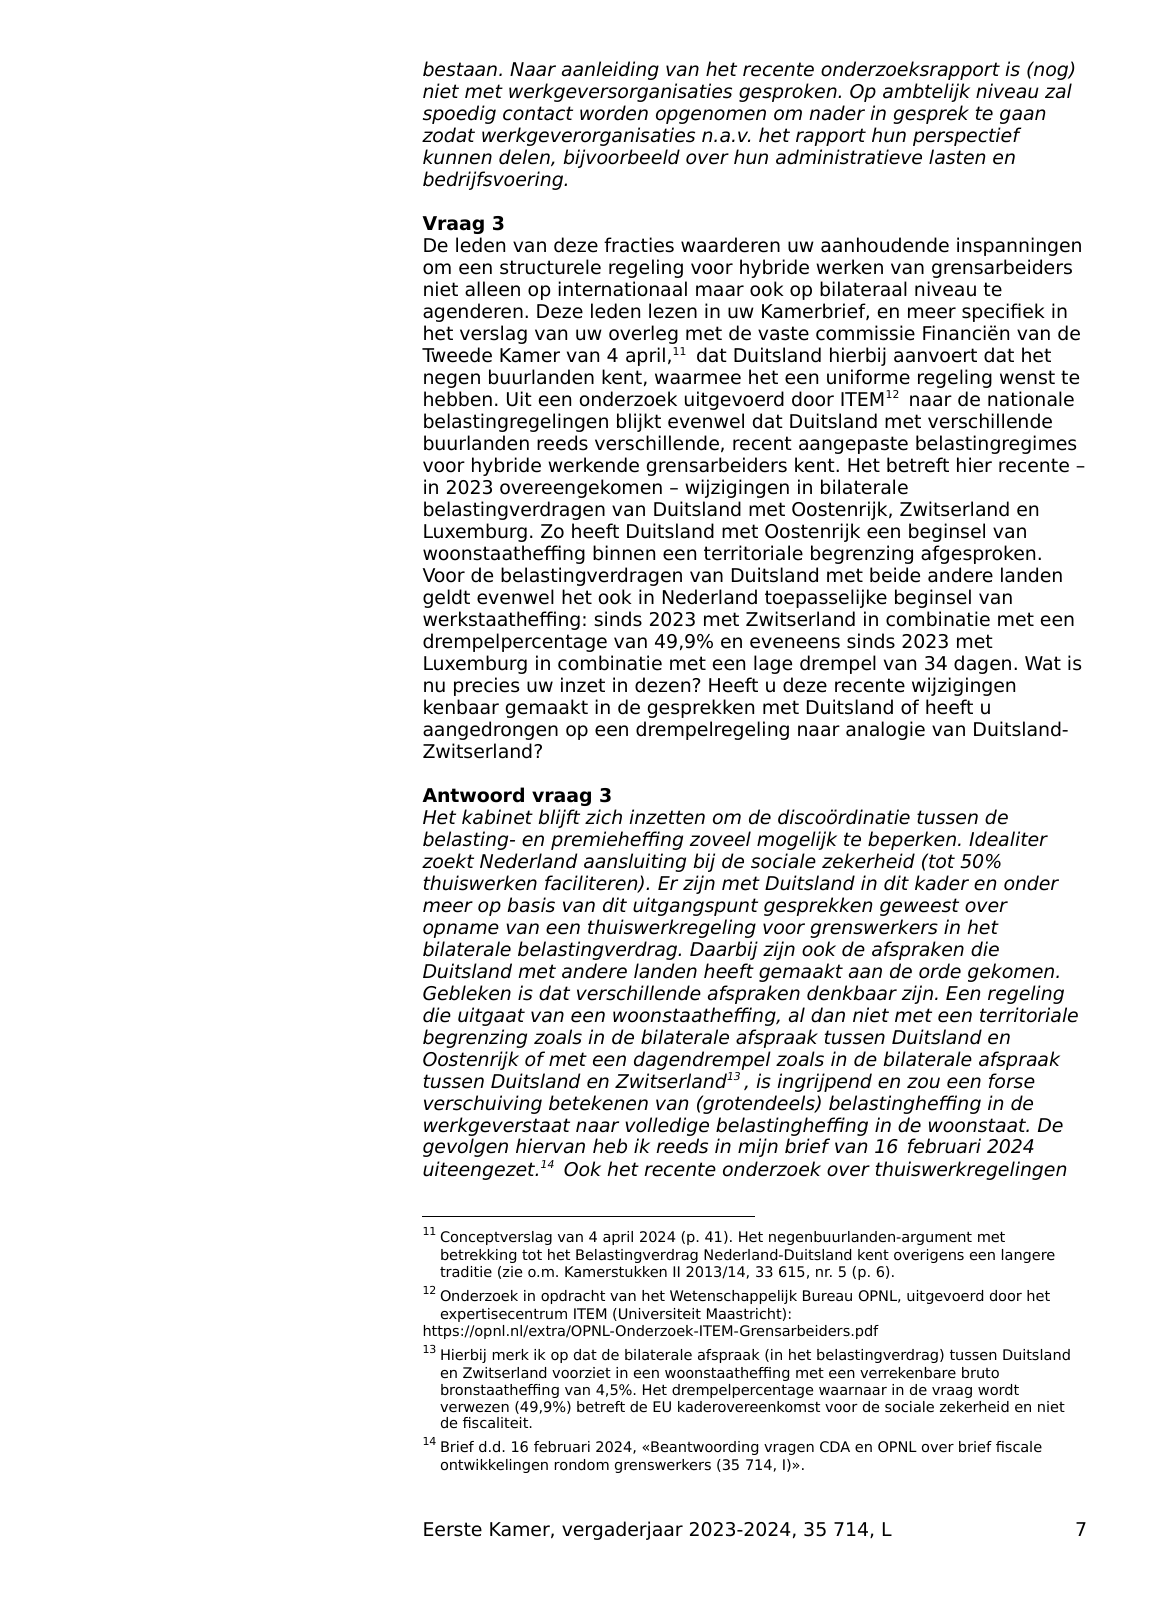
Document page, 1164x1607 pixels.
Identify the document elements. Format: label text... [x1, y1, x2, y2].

text Brief d.d. 16 februari 2024, «Beantwoording vragen CDA en OPNL over brief fiscale ontwikkelingen rondom grenswerkers (35 714, I)». [422, 1435, 1087, 1474]
text Vraag 3 [422, 213, 1087, 235]
text Hierbij merk ik op dat de bilaterale afspraak (in het belastingverdrag) tussen Duitsland en Zwitserland voorziet in een woonstaatheffing met een verrekenbare bruto bronstaatheffing van 4,5%. Het drempelpercentage waarnaar in de vraag wordt verwezen (49,9%) betreft de EU kaderovereenkomst voor de sociale zekerheid en niet de fiscaliteit. [422, 1343, 1087, 1432]
text Antwoord vraag 3 [422, 785, 1087, 807]
text bestaan. Naar aanleiding van het recente onderzoeksrapport is (nog) niet met werkgeversorganisaties gesproken. Op ambtelijk niveau zal spoedig contact worden opgenomen om nader in gesprek te gaan zodat werkgeverorganisaties n.a.v. het rapport hun perspectief kunnen delen, bijvoorbeeld over hun administratieve lasten en bedrijfsvoering. [422, 59, 1087, 191]
text https://opnl.nl/extra/OPNL-Onderzoek-ITEM-Grensarbeiders.pdf [422, 1323, 1087, 1340]
text De leden van deze fracties waarderen uw aanhoudende inspanningen om een structurele regeling voor hybride werken van grensarbeiders niet alleen op internationaal maar ook op bilateraal niveau te agenderen. Deze leden lezen in uw Kamerbrief, en meer specifiek in het verslag van uw overleg met de vaste commissie Financiën van de Tweede Kamer van 4 april, dat Duitsland hierbij aanvoert dat het negen buurlanden kent, waarmee het een uniforme regeling wenst te hebben. Uit een onderzoek uitgevoerd door ITEM naar de nationale belastingregelingen blijkt evenwel dat Duitsland met verschillende buurlanden reeds verschillende, recent aangepaste belastingregimes voor hybride werkende grensarbeiders kent. Het betreft hier recente – in 2023 overeengekomen – wijzigingen in bilaterale belastingverdragen van Duitsland met Oostenrijk, Zwitserland en Luxemburg. Zo heeft Duitsland met Oostenrijk een beginsel van woonstaatheffing binnen een territoriale begrenzing afgesproken. Voor de belastingverdragen van Duitsland met beide andere landen geldt evenwel het ook in Nederland toepasselijke beginsel van werkstaatheffing: sinds 2023 met Zwitserland in combinatie met een drempelpercentage van 49,9% en eveneens sinds 2023 met Luxemburg in combinatie met een lage drempel van 34 dagen. Wat is nu precies uw inzet in dezen? Heeft u deze recente wijzigingen kenbaar gemaakt in de gesprekken met Duitsland of heeft u aangedrongen op een drempelregeling naar analogie van Duitsland-Zwitserland? [422, 235, 1087, 763]
text Onderzoek in opdracht van het Wetenschappelijk Bureau OPNL, uitgevoerd door het expertisecentrum ITEM (Universiteit Maastricht): [422, 1284, 1087, 1323]
text Het kabinet blijft zich inzetten om de discoördinatie tussen de belasting- en premieheffing zoveel mogelijk te beperken. Idealiter zoekt Nederland aansluiting bij de sociale zekerheid (tot 50% thuiswerken faciliteren). Er zijn met Duitsland in dit kader en onder meer op basis van dit uitgangspunt gesprekken geweest over opname van een thuiswerkregeling voor grenswerkers in het bilaterale belastingverdrag. Daarbij zijn ook de afspraken die Duitsland met andere landen heeft gemaakt aan de orde gekomen. Gebleken is dat verschillende afspraken denkbaar zijn. Een regeling die uitgaat van een woonstaatheffing, al dan niet met een territoriale begrenzing zoals in de bilaterale afspraak tussen Duitsland en Oostenrijk of met een dagendrempel zoals in de bilaterale afspraak tussen Duitsland en Zwitserland, is ingrijpend en zou een forse verschuiving betekenen van (grotendeels) belastingheffing in de werkgeverstaat naar volledige belastingheffing in de woonstaat. De gevolgen hiervan heb ik reeds in mijn brief van 16 februari 2024 uiteengezet. Ook het recente onderzoek over thuiswerkregelingen [422, 807, 1087, 1180]
text Conceptverslag van 4 april 2024 (p. 41). Het negenbuurlanden-argument met betrekking tot het Belastingverdrag Nederland-Duitsland kent overigens een langere traditie (zie o.m. Kamerstukken II 2013/14, 33 615, nr. 5 (p. 6). [422, 1225, 1087, 1281]
